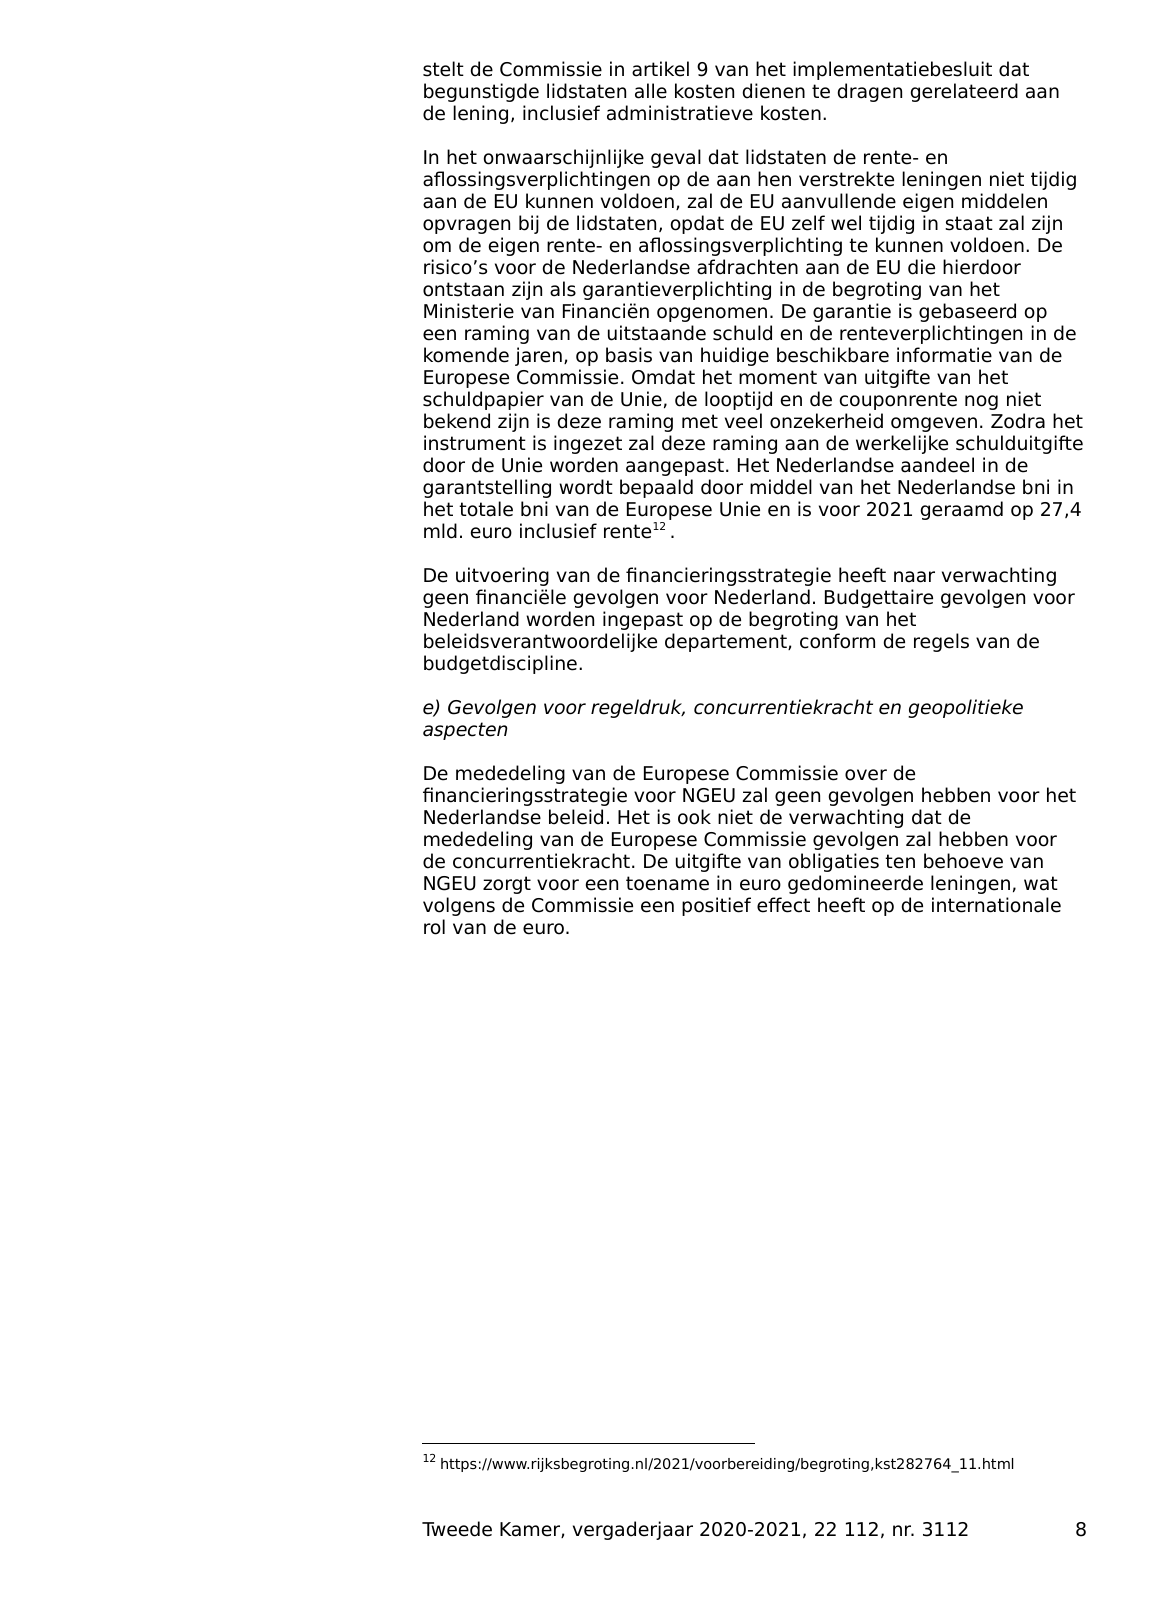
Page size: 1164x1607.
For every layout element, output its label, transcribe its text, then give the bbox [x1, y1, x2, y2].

subtitle e) Gevolgen voor regeldruk, concurrentiekracht en geopolitieke aspecten [422, 697, 1087, 741]
text https://www.rijksbegroting.nl/2021/voorbereiding/begroting,kst282764_11.html [422, 1452, 1087, 1474]
text In het onwaarschijnlijke geval dat lidstaten de rente- en aflossingsverplichtingen op de aan hen verstrekte leningen niet tijdig aan de EU kunnen voldoen, zal de EU aanvullende eigen middelen opvragen bij de lidstaten, opdat de EU zelf wel tijdig in staat zal zijn om de eigen rente- en aflossingsverplichting te kunnen voldoen. De risico’s voor de Nederlandse afdrachten aan de EU die hierdoor ontstaan zijn als garantieverplichting in de begroting van het Ministerie van Financiën opgenomen. De garantie is gebaseerd op een raming van de uitstaande schuld en de renteverplichtingen in de komende jaren, op basis van huidige beschikbare informatie van de Europese Commissie. Omdat het moment van uitgifte van het schuldpapier van de Unie, de looptijd en de couponrente nog niet bekend zijn is deze raming met veel onzekerheid omgeven. Zodra het instrument is ingezet zal deze raming aan de werkelijke schulduitgifte door de Unie worden aangepast. Het Nederlandse aandeel in de garantstelling wordt bepaald door middel van het Nederlandse bni in het totale bni van de Europese Unie en is voor 2021 geraamd op 27,4 mld. euro inclusief rente. [422, 147, 1087, 543]
text De uitvoering van de financieringsstrategie heeft naar verwachting geen financiële gevolgen voor Nederland. Budgettaire gevolgen voor Nederland worden ingepast op de begroting van het beleidsverantwoordelijke departement, conform de regels van de budgetdiscipline. [422, 565, 1087, 675]
text De mededeling van de Europese Commissie over de financieringsstrategie voor NGEU zal geen gevolgen hebben voor het Nederlandse beleid. Het is ook niet de verwachting dat de mededeling van de Europese Commissie gevolgen zal hebben voor de concurrentiekracht. De uitgifte van obligaties ten behoeve van NGEU zorgt voor een toename in euro gedomineerde leningen, wat volgens de Commissie een positief effect heeft op de internationale rol van de euro. [422, 763, 1087, 939]
text stelt de Commissie in artikel 9 van het implementatiebesluit dat begunstigde lidstaten alle kosten dienen te dragen gerelateerd aan de lening, inclusief administratieve kosten. [422, 59, 1087, 125]
